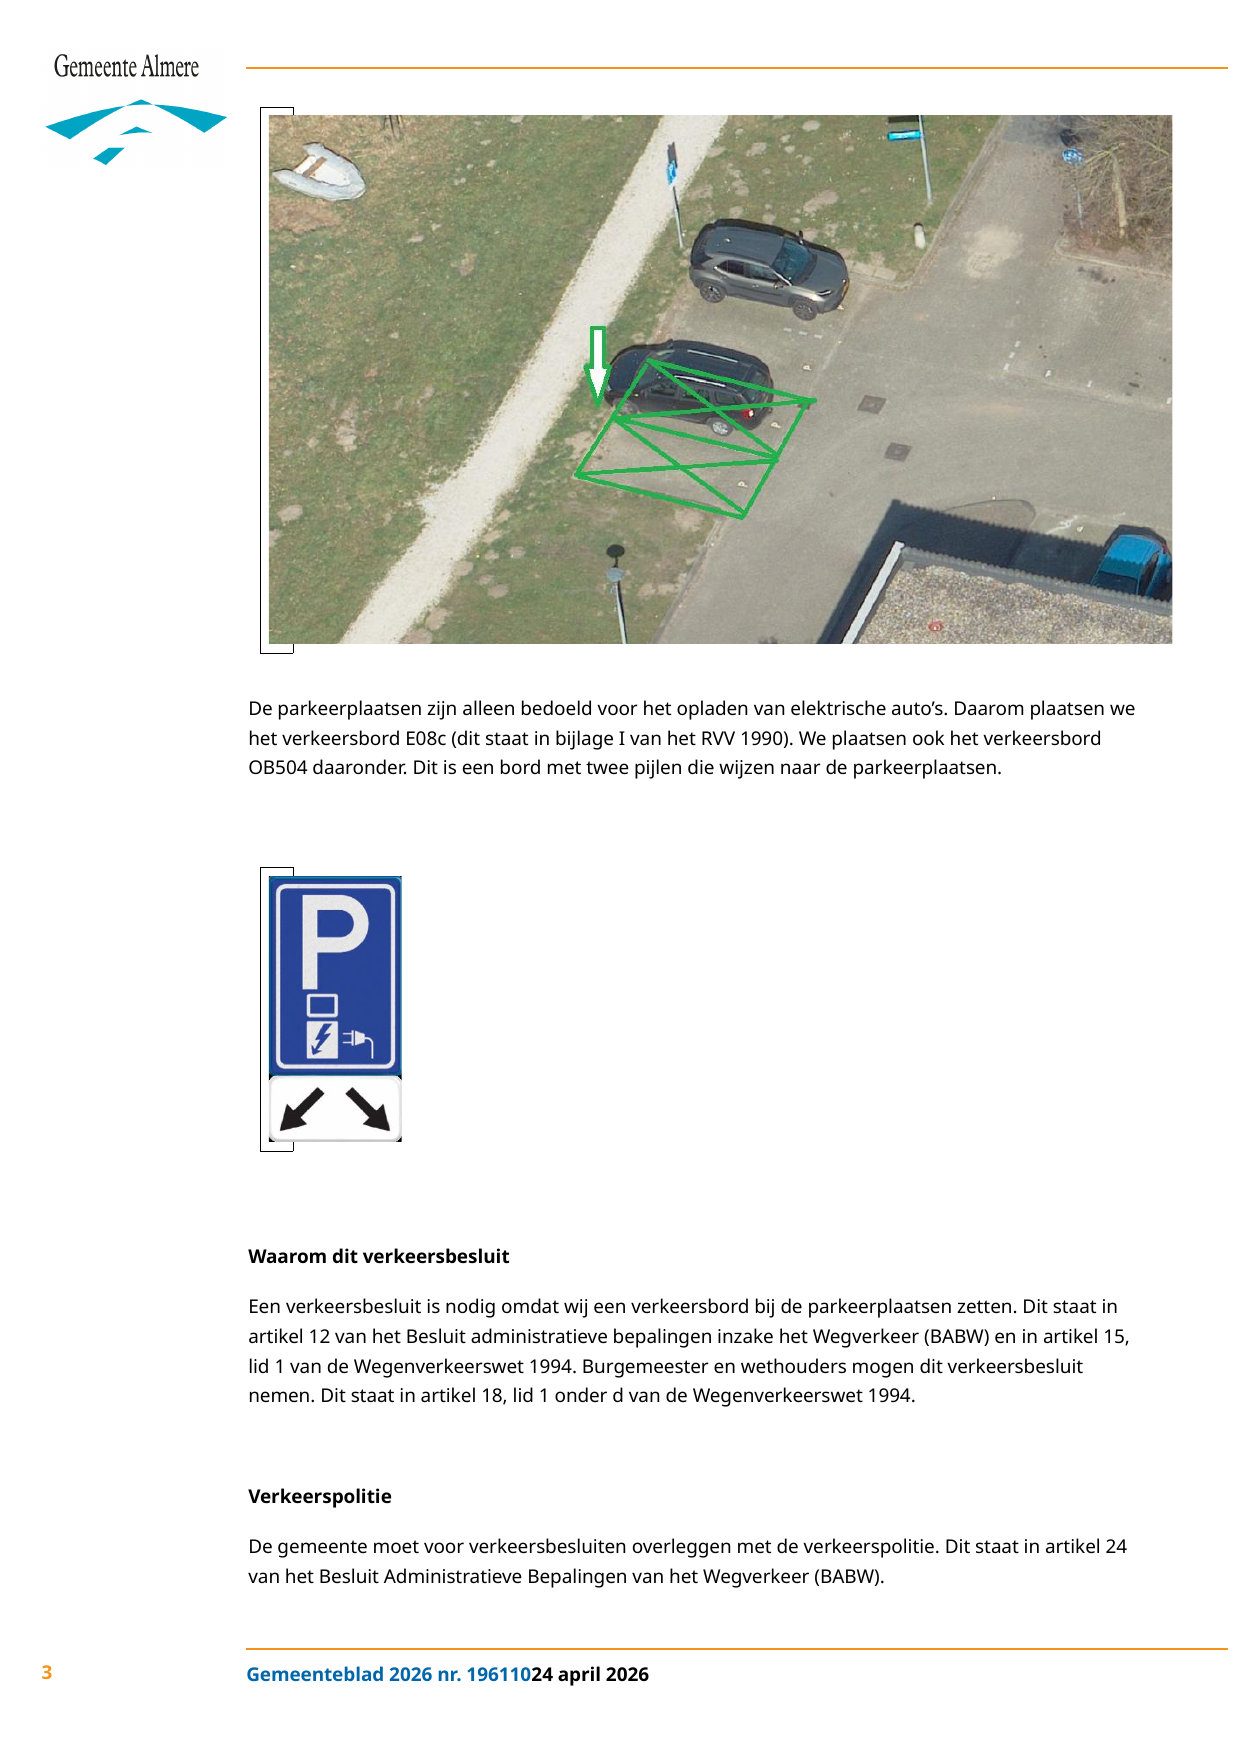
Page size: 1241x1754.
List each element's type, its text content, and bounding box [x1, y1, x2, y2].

picture [41, 47, 231, 172]
text De parkeerplaatsen zijn alleen bedoeld voor het opladen van elektrische auto’s. Daarom plaatsen we het verkeersbord E08c (dit staat in bijlage I van het RVV 1990). We plaatsen ook het verkeersbord OB504 daaronder. Dit is een bord met twee pijlen die wijzen naar de parkeerplaatsen. [248, 695, 1152, 780]
picture [268, 876, 402, 1142]
text Een verkeersbesluit is nodig omdat wij een verkeersbord bij de parkeerplaatsen zetten. Dit staat in artikel 12 van het Besluit administratieve bepalingen inzake het Wegverkeer (BABW) en in artikel 15, lid 1 van de Wegenverkeerswet 1994. Burgemeester en wethouders mogen dit verkeersbesluit nemen. Dit staat in artikel 18, lid 1 onder d van de Wegenverkeerswet 1994. [248, 1294, 1152, 1408]
text Verkeerspolitie [248, 1483, 1152, 1509]
text De gemeente moet voor verkeersbesluiten overleggen met de verkeerspolitie. Dit staat in artikel 24 van het Besluit Administratieve Bepalingen van het Wegverkeer (BABW). [248, 1534, 1152, 1589]
text Waarom dit verkeersbesluit [248, 1243, 1152, 1269]
picture [268, 115, 1173, 644]
